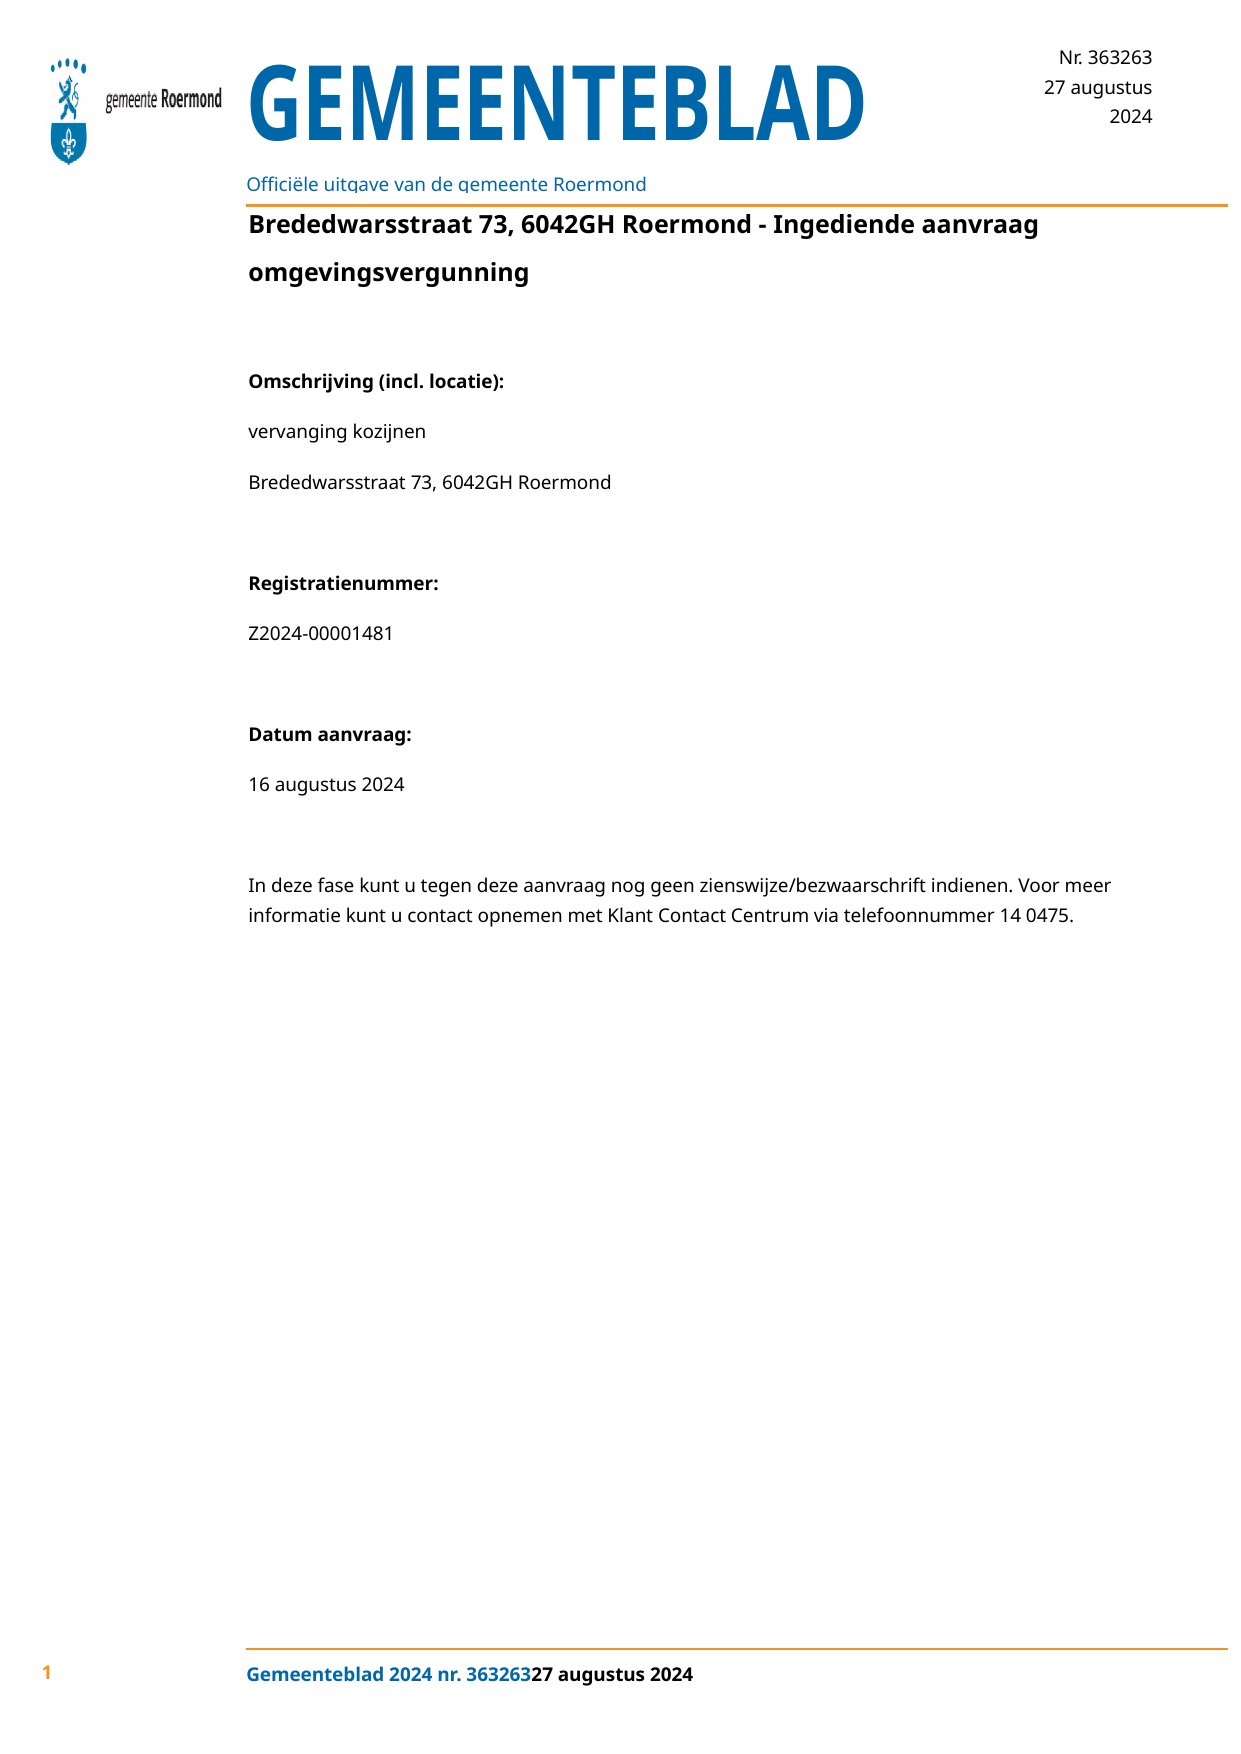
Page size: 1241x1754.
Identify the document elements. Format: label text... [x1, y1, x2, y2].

text Omschrijving (incl. locatie): [248, 368, 1152, 394]
text Datum aanvraag: [248, 721, 1152, 747]
text In deze fase kunt u tegen deze aanvraag nog geen zienswijze/bezwaarschrift indienen. Voor meer informatie kunt u contact opnemen met Klant Contact Centrum via telefoonnummer 14 0475. [248, 872, 1152, 928]
text Brededwarsstraat 73, 6042GH Roermond - Ingediende aanvraag omgevingsvergunning [248, 207, 1152, 288]
picture [41, 47, 231, 172]
text 16 augustus 2024 [248, 772, 1152, 797]
text Brededwarsstraat 73, 6042GH Roermond [248, 469, 1152, 495]
text vervanging kozijnen [248, 419, 1152, 444]
text Z2024-00001481 [248, 620, 1152, 646]
text Registratienummer: [248, 570, 1152, 596]
